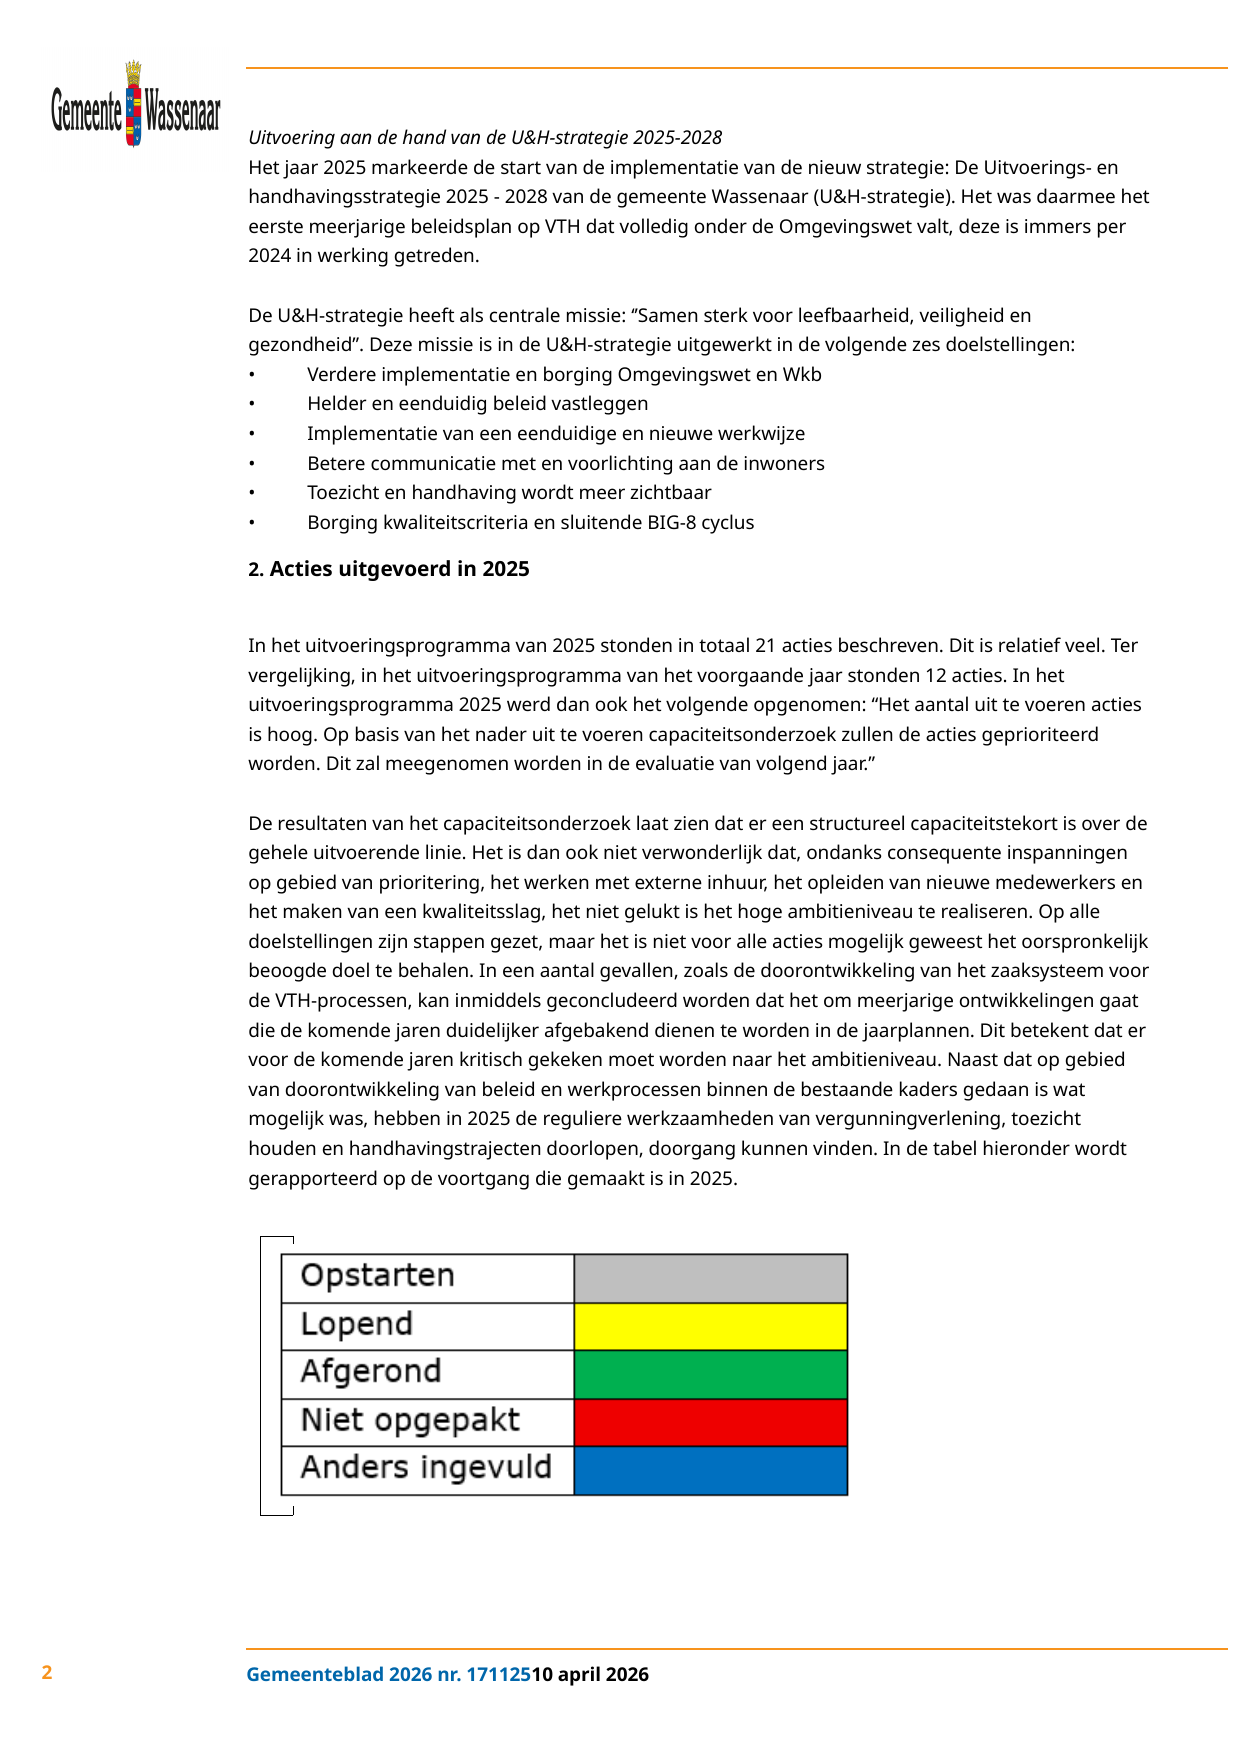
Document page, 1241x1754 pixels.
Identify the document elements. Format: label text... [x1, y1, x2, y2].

list Borging kwaliteitscriteria en sluitende BIG-8 cyclus [248, 509, 1152, 535]
picture [41, 47, 231, 172]
list Betere communicatie met en voorlichting aan de inwoners [248, 450, 1152, 476]
text In het uitvoeringsprogramma van 2025 stonden in totaal 21 acties beschreven. Dit is relatief veel. Ter vergelijking, in het uitvoeringsprogramma van het voorgaande jaar stonden 12 acties. In het uitvoeringsprogramma 2025 werd dan ook het volgende opgenomen: “Het aantal uit te voeren acties is hoog. Op basis van het nader uit te voeren capaciteitsonderzoek zullen de acties geprioriteerd worden. Dit zal meegenomen worden in de evaluatie van volgend jaar.” [248, 632, 1152, 776]
text Het jaar 2025 markeerde de start van de implementatie van de nieuw strategie: De Uitvoerings- en handhavingsstrategie 2025 - 2028 van de gemeente Wassenaar (U&H-strategie). Het was daarmee het eerste meerjarige beleidsplan op VTH dat volledig onder de Omgevingswet valt, deze is immers per 2024 in werking getreden. [248, 154, 1152, 268]
list Implementatie van een eenduidige en nieuwe werkwijze [248, 420, 1152, 446]
text 2. Acties uitgevoerd in 2025 [248, 554, 1152, 583]
list Verdere implementatie en borging Omgevingswet en Wkb [248, 361, 1152, 387]
text Uitvoering aan de hand van de U&H-strategie 2025-2028 [248, 124, 1152, 150]
picture [268, 1244, 860, 1506]
list Toezicht en handhaving wordt meer zichtbaar [248, 479, 1152, 505]
text De resultaten van het capaciteitsonderzoek laat zien dat er een structureel capaciteitstekort is over de gehele uitvoerende linie. Het is dan ook niet verwonderlijk dat, ondanks consequente inspanningen op gebied van prioritering, het werken met externe inhuur, het opleiden van nieuwe medewerkers en het maken van een kwaliteitsslag, het niet gelukt is het hoge ambitieniveau te realiseren. Op alle doelstellingen zijn stappen gezet, maar het is niet voor alle acties mogelijk geweest het oorspronkelijk beoogde doel te behalen. In een aantal gevallen, zoals de doorontwikkeling van het zaaksysteem voor de VTH-processen, kan inmiddels geconcludeerd worden dat het om meerjarige ontwikkelingen gaat die de komende jaren duidelijker afgebakend dienen te worden in de jaarplannen. Dit betekent dat er voor de komende jaren kritisch gekeken moet worden naar het ambitieniveau. Naast dat op gebied van doorontwikkeling van beleid en werkprocessen binnen de bestaande kaders gedaan is wat mogelijk was, hebben in 2025 de reguliere werkzaamheden van vergunningverlening, toezicht houden en handhavingstrajecten doorlopen, doorgang kunnen vinden. In de tabel hieronder wordt gerapporteerd op de voortgang die gemaakt is in 2025. [248, 810, 1152, 1191]
text De U&H-strategie heeft als centrale missie: ‘’Samen sterk voor leefbaarheid, veiligheid en gezondheid’’. Deze missie is in de U&H-strategie uitgewerkt in de volgende zes doelstellingen: [248, 302, 1152, 357]
list Helder en eenduidig beleid vastleggen [248, 391, 1152, 416]
